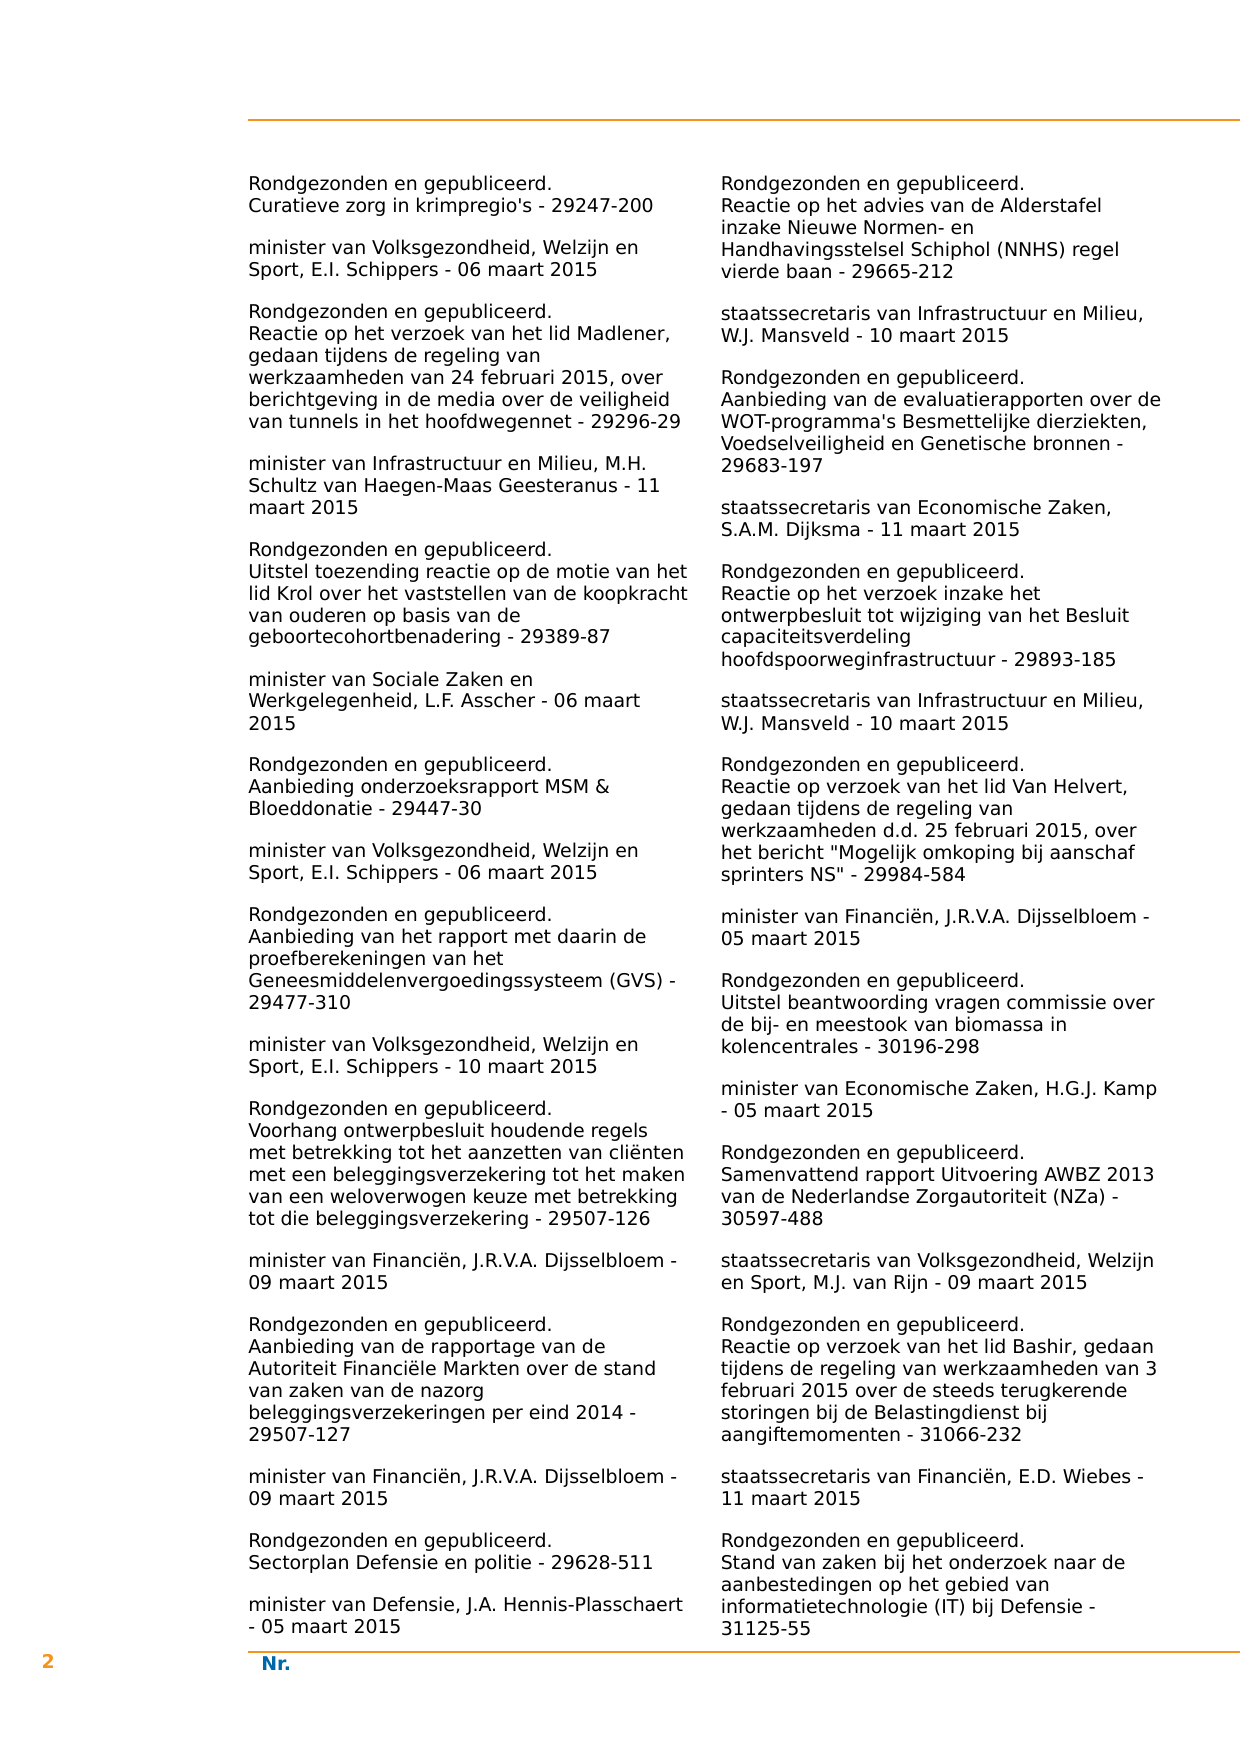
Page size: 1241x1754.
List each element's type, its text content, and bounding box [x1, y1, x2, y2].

text Rondgezonden en gepubliceerd. [248, 1530, 691, 1552]
text minister van Financiën, J.R.V.A. Dijsselbloem - 05 maart 2015 [721, 906, 1163, 950]
text staatssecretaris van Infrastructuur en Milieu, W.J. Mansveld - 10 maart 2015 [721, 690, 1163, 734]
text minister van Volksgezondheid, Welzijn en Sport, E.I. Schippers - 10 maart 2015 [248, 1034, 691, 1078]
text Curatieve zorg in krimpregio's - 29247-200 [248, 195, 691, 217]
text Reactie op het verzoek inzake het ontwerpbesluit tot wijziging van het Besluit capaciteitsverdeling hoofdspoorweginfrastructuur - 29893-185 [721, 582, 1163, 670]
text staatssecretaris van Financiën, E.D. Wiebes - 11 maart 2015 [721, 1466, 1163, 1510]
text Rondgezonden en gepubliceerd. [721, 754, 1163, 776]
text Rondgezonden en gepubliceerd. [721, 1142, 1163, 1164]
text minister van Volksgezondheid, Welzijn en Sport, E.I. Schippers - 06 maart 2015 [248, 237, 691, 281]
text Reactie op het advies van de Alderstafel inzake Nieuwe Normen- en Handhavingsstelsel Schiphol (NNHS) regel vierde baan - 29665-212 [721, 195, 1163, 283]
text Rondgezonden en gepubliceerd. [721, 561, 1163, 582]
text Rondgezonden en gepubliceerd. [721, 970, 1163, 992]
text staatssecretaris van Economische Zaken, S.A.M. Dijksma - 11 maart 2015 [721, 497, 1163, 541]
text Rondgezonden en gepubliceerd. [248, 301, 691, 323]
text staatssecretaris van Volksgezondheid, Welzijn en Sport, M.J. van Rijn - 09 maart 2015 [721, 1250, 1163, 1294]
text minister van Financiën, J.R.V.A. Dijsselbloem - 09 maart 2015 [248, 1466, 691, 1510]
text Uitstel beantwoording vragen commissie over de bij- en meestook van biomassa in kolencentrales - 30196-298 [721, 992, 1163, 1058]
text Reactie op verzoek van het lid Van Helvert, gedaan tijdens de regeling van werkzaamheden d.d. 25 februari 2015, over het bericht "Mogelijk omkoping bij aanschaf sprinters NS" - 29984-584 [721, 776, 1163, 886]
text Rondgezonden en gepubliceerd. [721, 1530, 1163, 1552]
text Aanbieding onderzoeksrapport MSM & Bloeddonatie - 29447-30 [248, 776, 691, 820]
text minister van Financiën, J.R.V.A. Dijsselbloem - 09 maart 2015 [248, 1250, 691, 1294]
text minister van Defensie, J.A. Hennis-Plasschaert - 05 maart 2015 [248, 1594, 691, 1638]
text Aanbieding van het rapport met daarin de proefberekeningen van het Geneesmiddelenvergoedingssysteem (GVS) - 29477-310 [248, 926, 691, 1014]
text minister van Volksgezondheid, Welzijn en Sport, E.I. Schippers - 06 maart 2015 [248, 840, 691, 884]
text Uitstel toezending reactie op de motie van het lid Krol over het vaststellen van de koopkracht van ouderen op basis van de geboortecohortbenadering - 29389-87 [248, 561, 691, 648]
text minister van Economische Zaken, H.G.J. Kamp - 05 maart 2015 [721, 1078, 1163, 1122]
text Rondgezonden en gepubliceerd. [721, 1314, 1163, 1336]
text Aanbieding van de evaluatierapporten over de WOT-programma's Besmettelijke dierziekten, Voedselveiligheid en Genetische bronnen - 29683-197 [721, 389, 1163, 477]
text Rondgezonden en gepubliceerd. [248, 1098, 691, 1120]
text Rondgezonden en gepubliceerd. [248, 538, 691, 561]
text Rondgezonden en gepubliceerd. [248, 173, 691, 195]
text minister van Sociale Zaken en Werkgelegenheid, L.F. Asscher - 06 maart 2015 [248, 668, 691, 734]
text Aanbieding van de rapportage van de Autoriteit Financiële Markten over de stand van zaken van de nazorg beleggingsverzekeringen per eind 2014 - 29507-127 [248, 1336, 691, 1446]
text Stand van zaken bij het onderzoek naar de aanbestedingen op het gebied van informatietechnologie (IT) bij Defensie - 31125-55 [721, 1552, 1163, 1640]
text Samenvattend rapport Uitvoering AWBZ 2013 van de Nederlandse Zorgautoriteit (NZa) - 30597-488 [721, 1164, 1163, 1230]
text Sectorplan Defensie en politie - 29628-511 [248, 1552, 691, 1574]
text Voorhang ontwerpbesluit houdende regels met betrekking tot het aanzetten van cliënten met een beleggingsverzekering tot het maken van een weloverwogen keuze met betrekking tot die beleggingsverzekering - 29507-126 [248, 1120, 691, 1230]
text Reactie op verzoek van het lid Bashir, gedaan tijdens de regeling van werkzaamheden van 3 februari 2015 over de steeds terugkerende storingen bij de Belastingdienst bij aangiftemomenten - 31066-232 [721, 1336, 1163, 1446]
text minister van Infrastructuur en Milieu, M.H. Schultz van Haegen-Maas Geesteranus - 11 maart 2015 [248, 453, 691, 518]
text Rondgezonden en gepubliceerd. [248, 904, 691, 926]
text Rondgezonden en gepubliceerd. [248, 754, 691, 776]
text Reactie op het verzoek van het lid Madlener, gedaan tijdens de regeling van werkzaamheden van 24 februari 2015, over berichtgeving in de media over de veiligheid van tunnels in het hoofdwegennet - 29296-29 [248, 323, 691, 433]
text Rondgezonden en gepubliceerd. [721, 367, 1163, 389]
text Rondgezonden en gepubliceerd. [248, 1314, 691, 1336]
text Rondgezonden en gepubliceerd. [721, 173, 1163, 195]
text staatssecretaris van Infrastructuur en Milieu, W.J. Mansveld - 10 maart 2015 [721, 303, 1163, 347]
